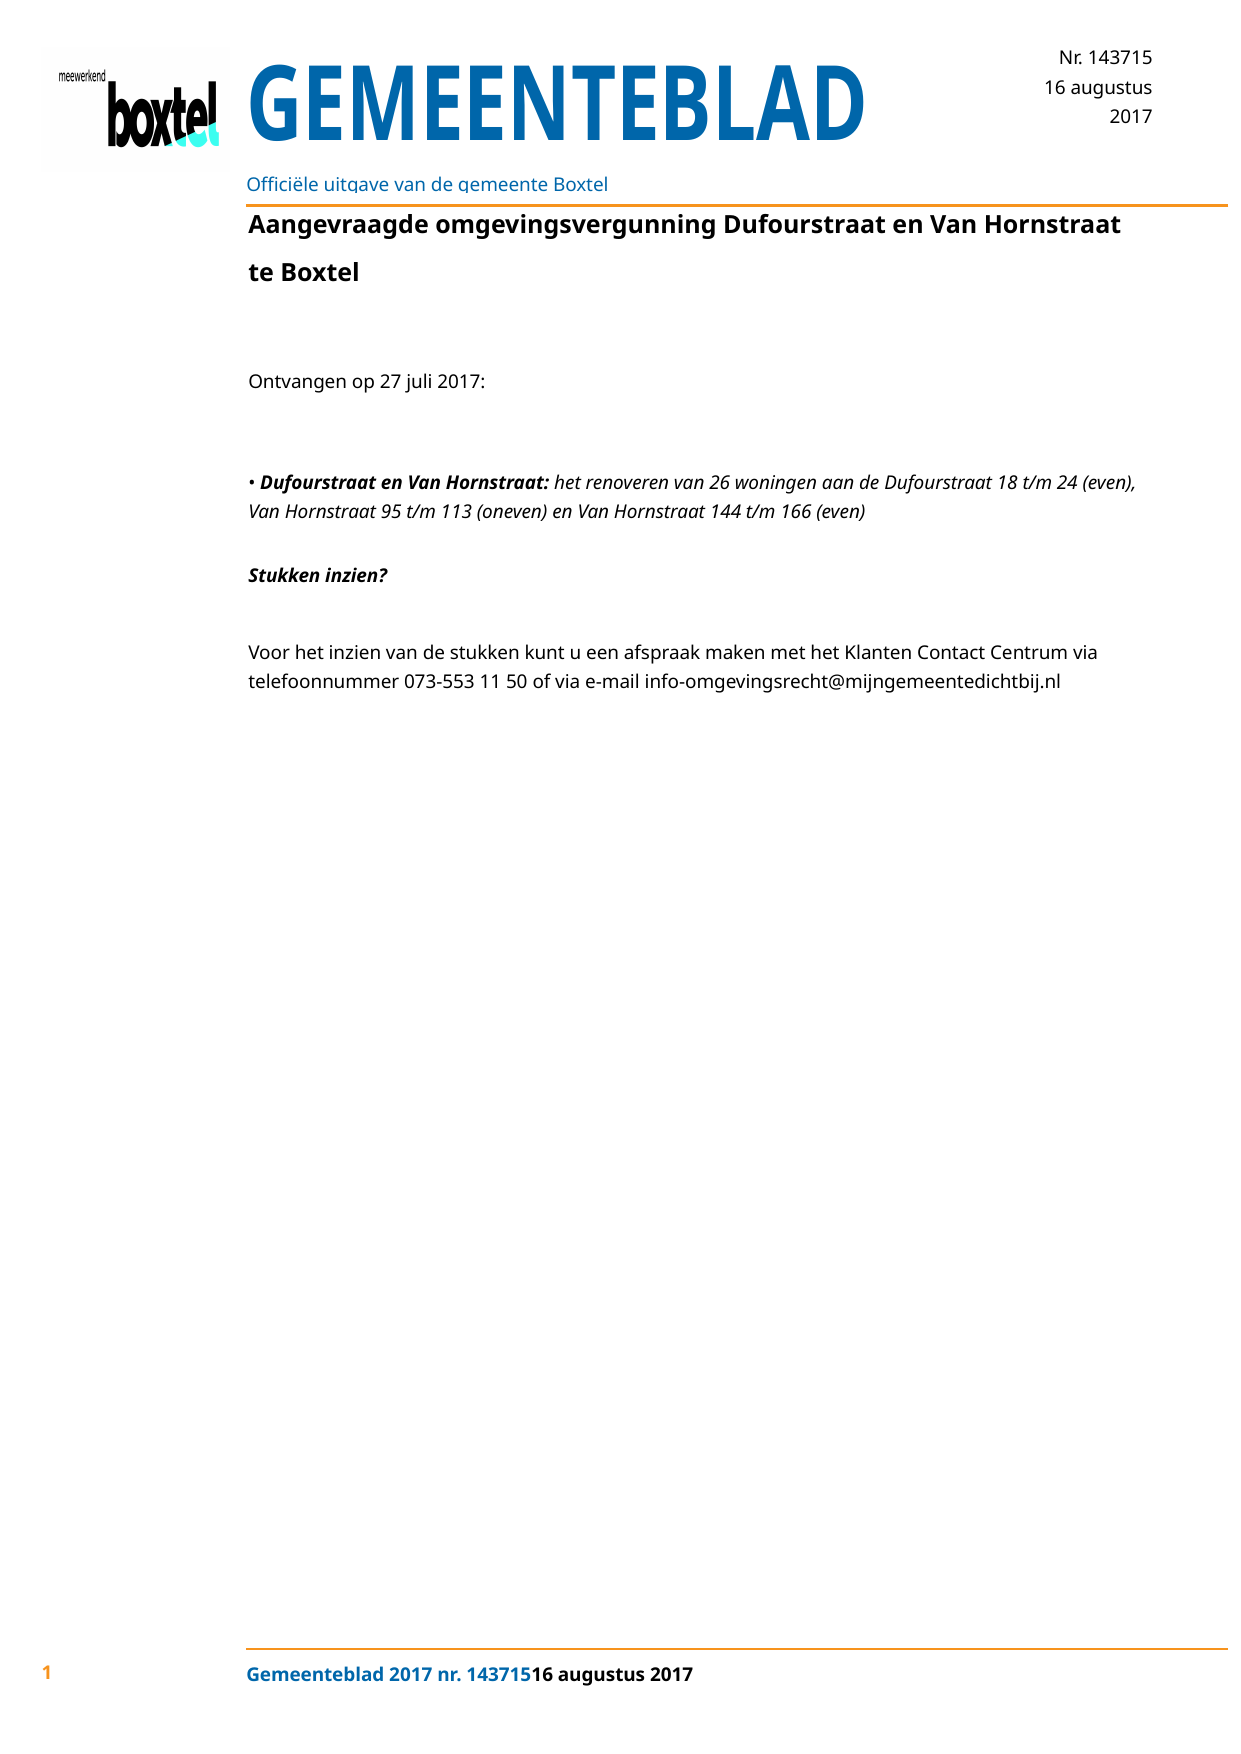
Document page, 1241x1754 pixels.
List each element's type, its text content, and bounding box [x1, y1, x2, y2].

text Stukken inzien? [248, 563, 1152, 588]
text Aangevraagde omgevingsvergunning Dufourstraat en Van Hornstraat te Boxtel [248, 207, 1152, 288]
text Voor het inzien van de stukken kunt u een afspraak maken met het Klanten Contact Centrum via telefoonnummer 073-553 11 50 of via e-mail info-omgevingsrecht@mijngemeentedichtbij.nl [248, 639, 1152, 694]
picture [41, 47, 231, 172]
text • Dufourstraat en Van Hornstraat: het renoveren van 26 woningen aan de Dufourstraat 18 t/m 24 (even), Van Hornstraat 95 t/m 113 (oneven) en Van Hornstraat 144 t/m 166 (even) [248, 469, 1152, 524]
text Ontvangen op 27 juli 2017: [248, 368, 1152, 394]
